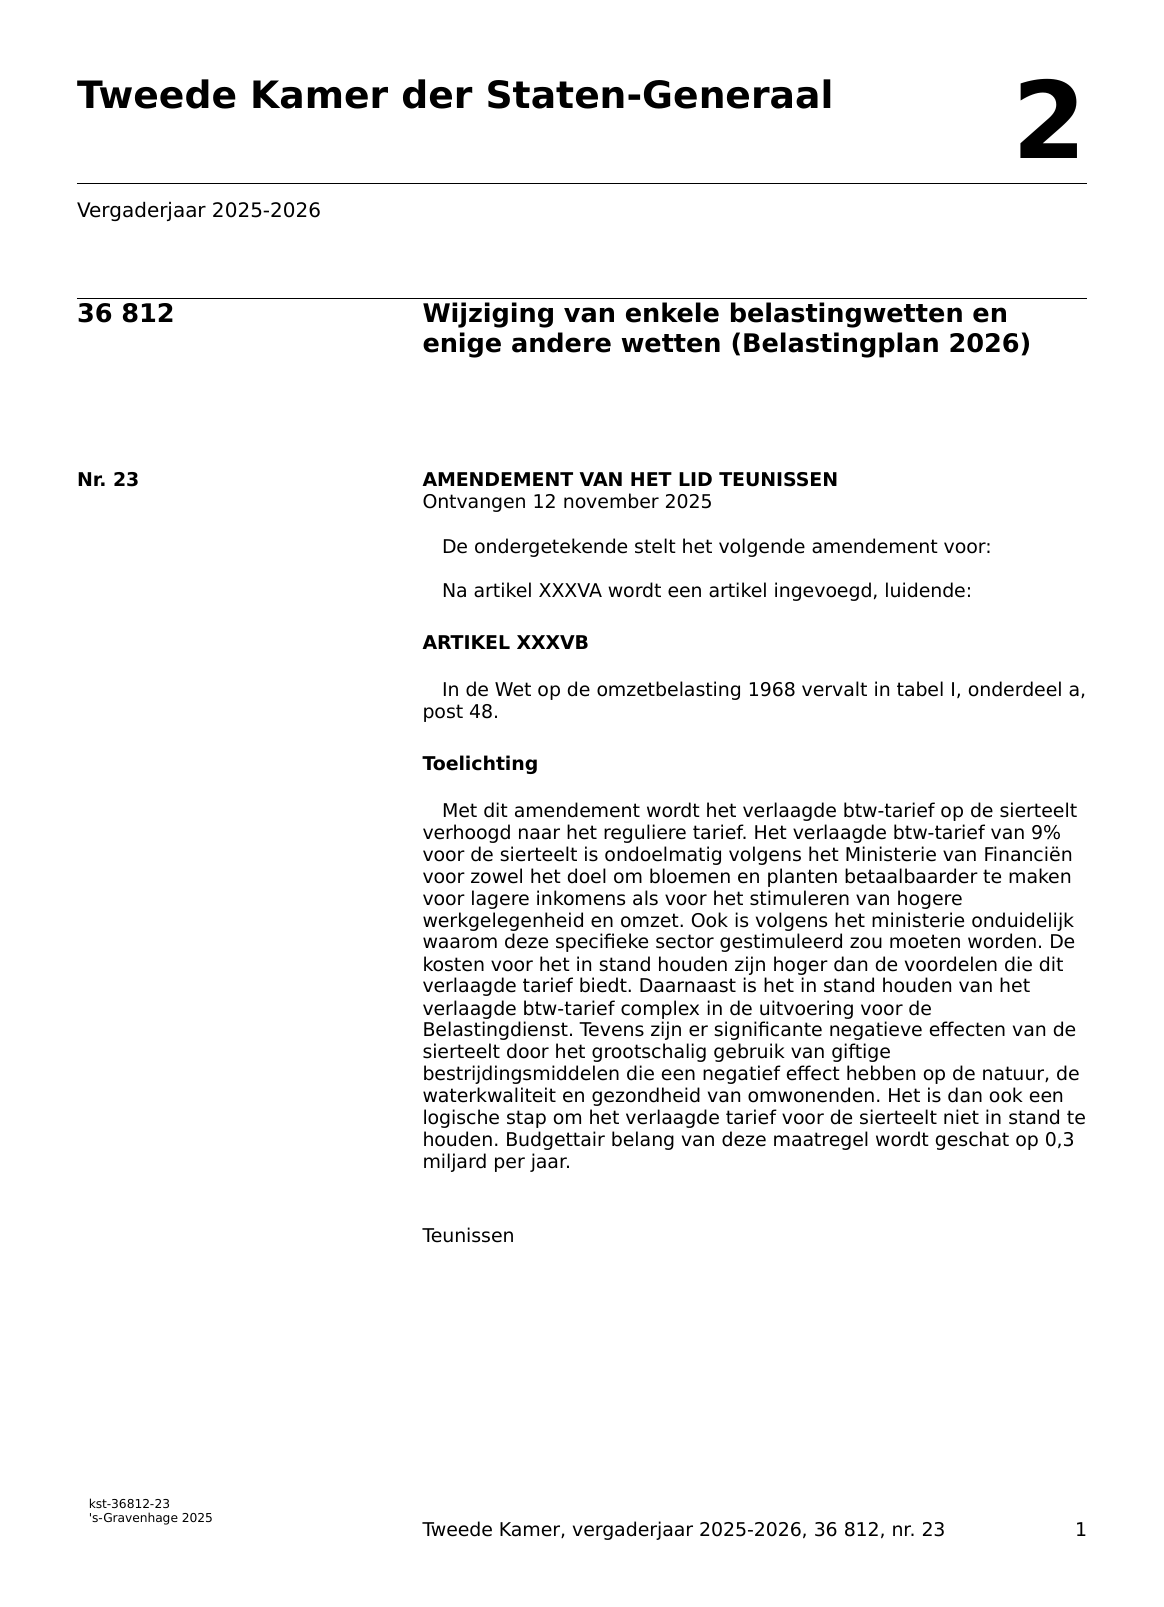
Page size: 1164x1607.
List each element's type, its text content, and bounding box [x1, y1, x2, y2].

text kst-36812-23 [88, 1497, 323, 1511]
text Na artikel XXXVA wordt een artikel ingevoegd, luidende: [422, 580, 1087, 602]
subtitle 36 812 Wijziging van enkele belastingwetten en enige andere wetten (Belastingplan 2026) [77, 299, 1087, 358]
subtitle Nr. 23 AMENDEMENT VAN HET LID TEUNISSEN [77, 469, 1087, 491]
table_header Tweede Kamer der Staten-Generaal [77, 59, 886, 183]
table_cell Vergaderjaar 2025-2026 [77, 184, 1087, 298]
subtitle Toelichting [422, 753, 1087, 774]
text Met dit amendement wordt het verlaagde btw-tarief op de sierteelt verhoogd naar het reguliere tarief. Het verlaagde btw-tarief van 9% voor de sierteelt is ondoelmatig volgens het Ministerie van Financiën voor zowel het doel om bloemen en planten betaalbaarder te maken voor lagere inkomens als voor het stimuleren van hogere werkgelegenheid en omzet. Ook is volgens het ministerie onduidelijk waarom deze specifieke sector gestimuleerd zou moeten worden. De kosten voor het in stand houden zijn hoger dan de voordelen die dit verlaagde tarief biedt. Daarnaast is het in stand houden van het verlaagde btw-tarief complex in de uitvoering voor de Belastingdienst. Tevens zijn er significante negatieve effecten van de sierteelt door het grootschalig gebruik van giftige bestrijdingsmiddelen die een negatief effect hebben op de natuur, de waterkwaliteit en gezondheid van omwonenden. Het is dan ook een logische stap om het verlaagde tarief voor de sierteelt niet in stand te houden. Budgettair belang van deze maatregel wordt geschat op 0,3 miljard per jaar. [422, 799, 1087, 1173]
table_header 2 [886, 59, 1087, 183]
text In de Wet op de omzetbelasting 1968 vervalt in tabel I, onderdeel a, post 48. [422, 679, 1087, 723]
text Teunissen [422, 1203, 1087, 1247]
text Ontvangen 12 november 2025 [422, 491, 1087, 513]
text De ondergetekende stelt het volgende amendement voor: [422, 536, 1087, 557]
subtitle ARTIKEL XXXVB [422, 632, 1087, 654]
text 's-Gravenhage 2025 [88, 1511, 323, 1525]
